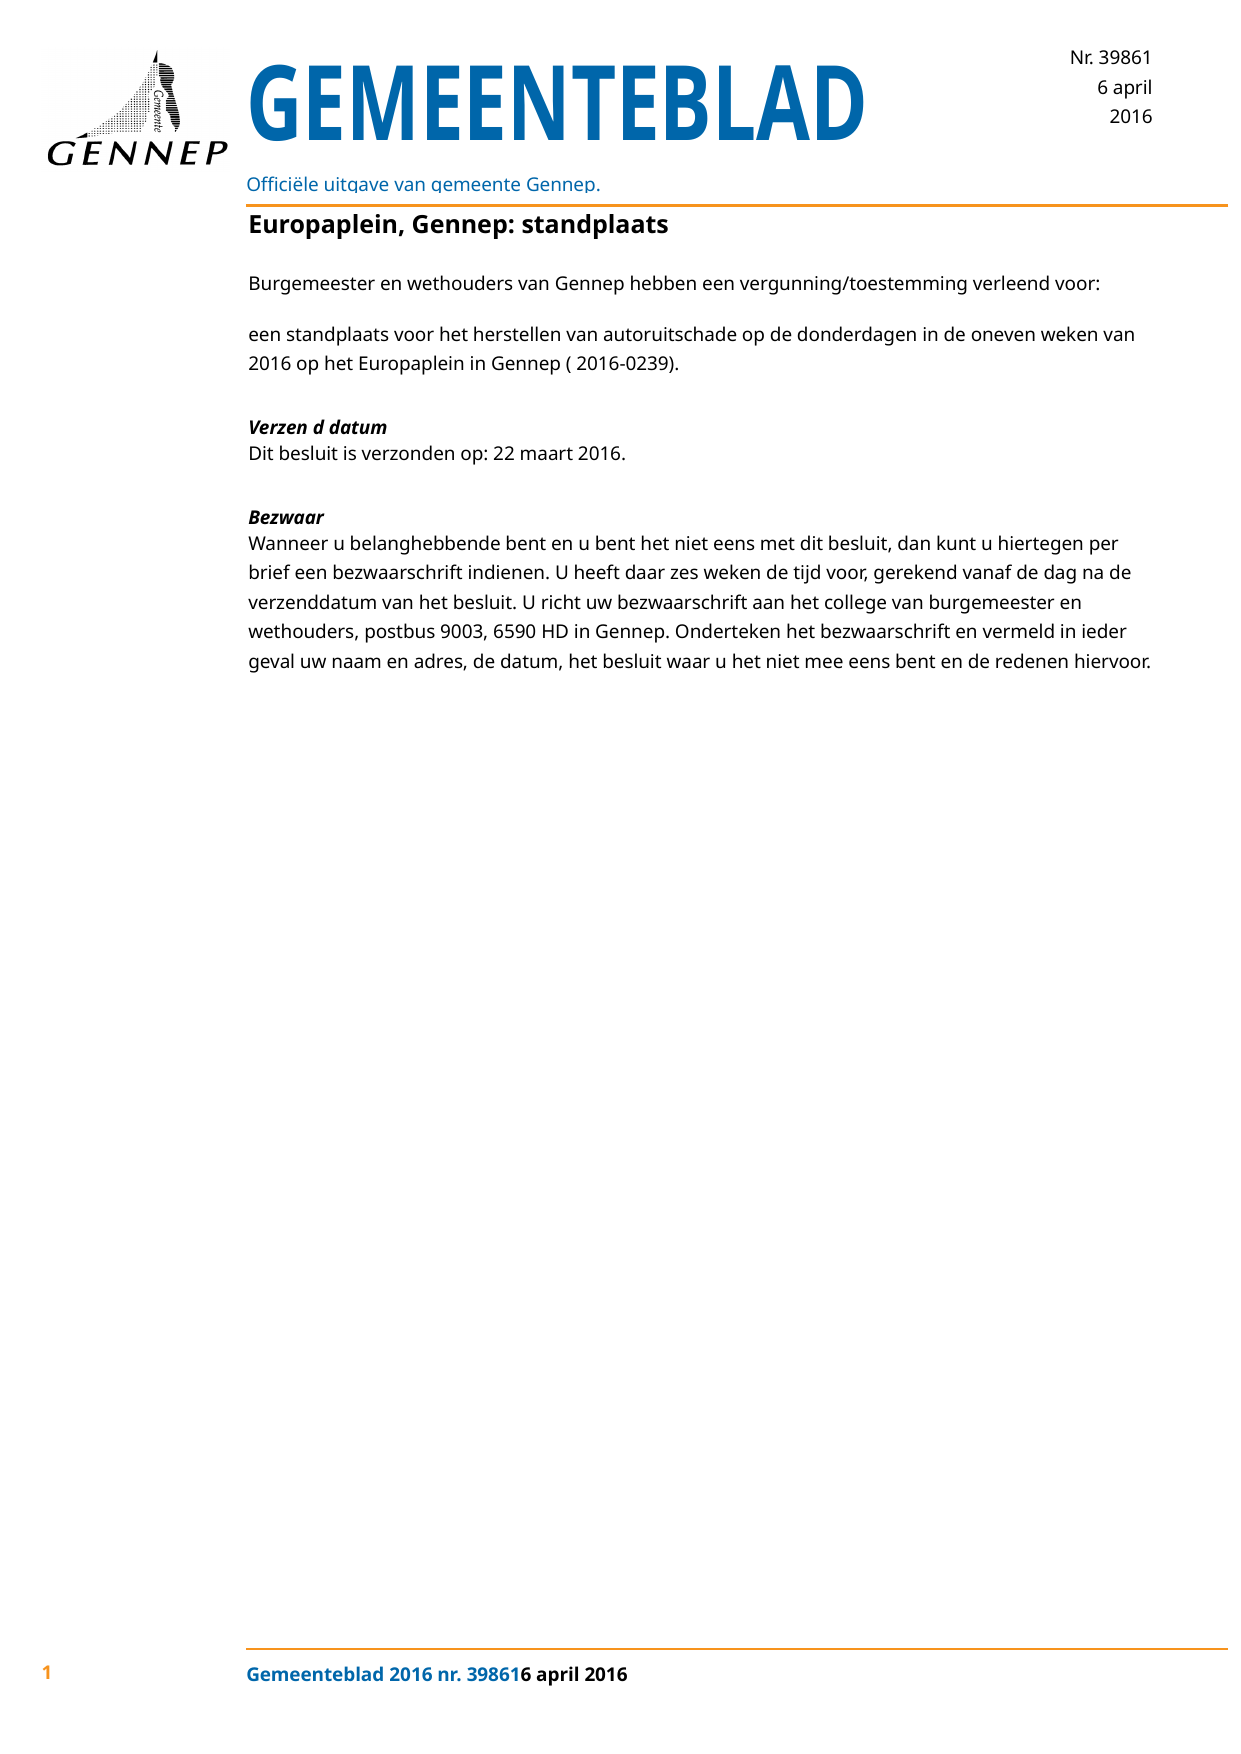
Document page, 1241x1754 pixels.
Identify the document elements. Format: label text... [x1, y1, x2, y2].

text Verzen d datum [248, 414, 1152, 440]
text Burgemeester en wethouders van Gennep hebben een vergunning/toestemming verleend voor: [248, 270, 1152, 296]
text Europaplein, Gennep: standplaats [248, 207, 1152, 241]
text Bezwaar [248, 504, 1152, 530]
text een standplaats voor het herstellen van autoruitschade op de donderdagen in de oneven weken van 2016 op het Europaplein in Gennep ( 2016-0239). [248, 321, 1152, 376]
picture [41, 47, 231, 172]
text Wanneer u belanghebbende bent en u bent het niet eens met dit besluit, dan kunt u hiertegen per brief een bezwaarschrift indienen. U heeft daar zes weken de tijd voor, gerekend vanaf de dag na de verzenddatum van het besluit. U richt uw bezwaarschrift aan het college van burgemeester en wethouders, postbus 9003, 6590 HD in Gennep. Onderteken het bezwaarschrift en vermeld in ieder geval uw naam en adres, de datum, het besluit waar u het niet mee eens bent en de redenen hiervoor. [248, 530, 1152, 674]
text Dit besluit is verzonden op: 22 maart 2016. [248, 440, 1152, 466]
